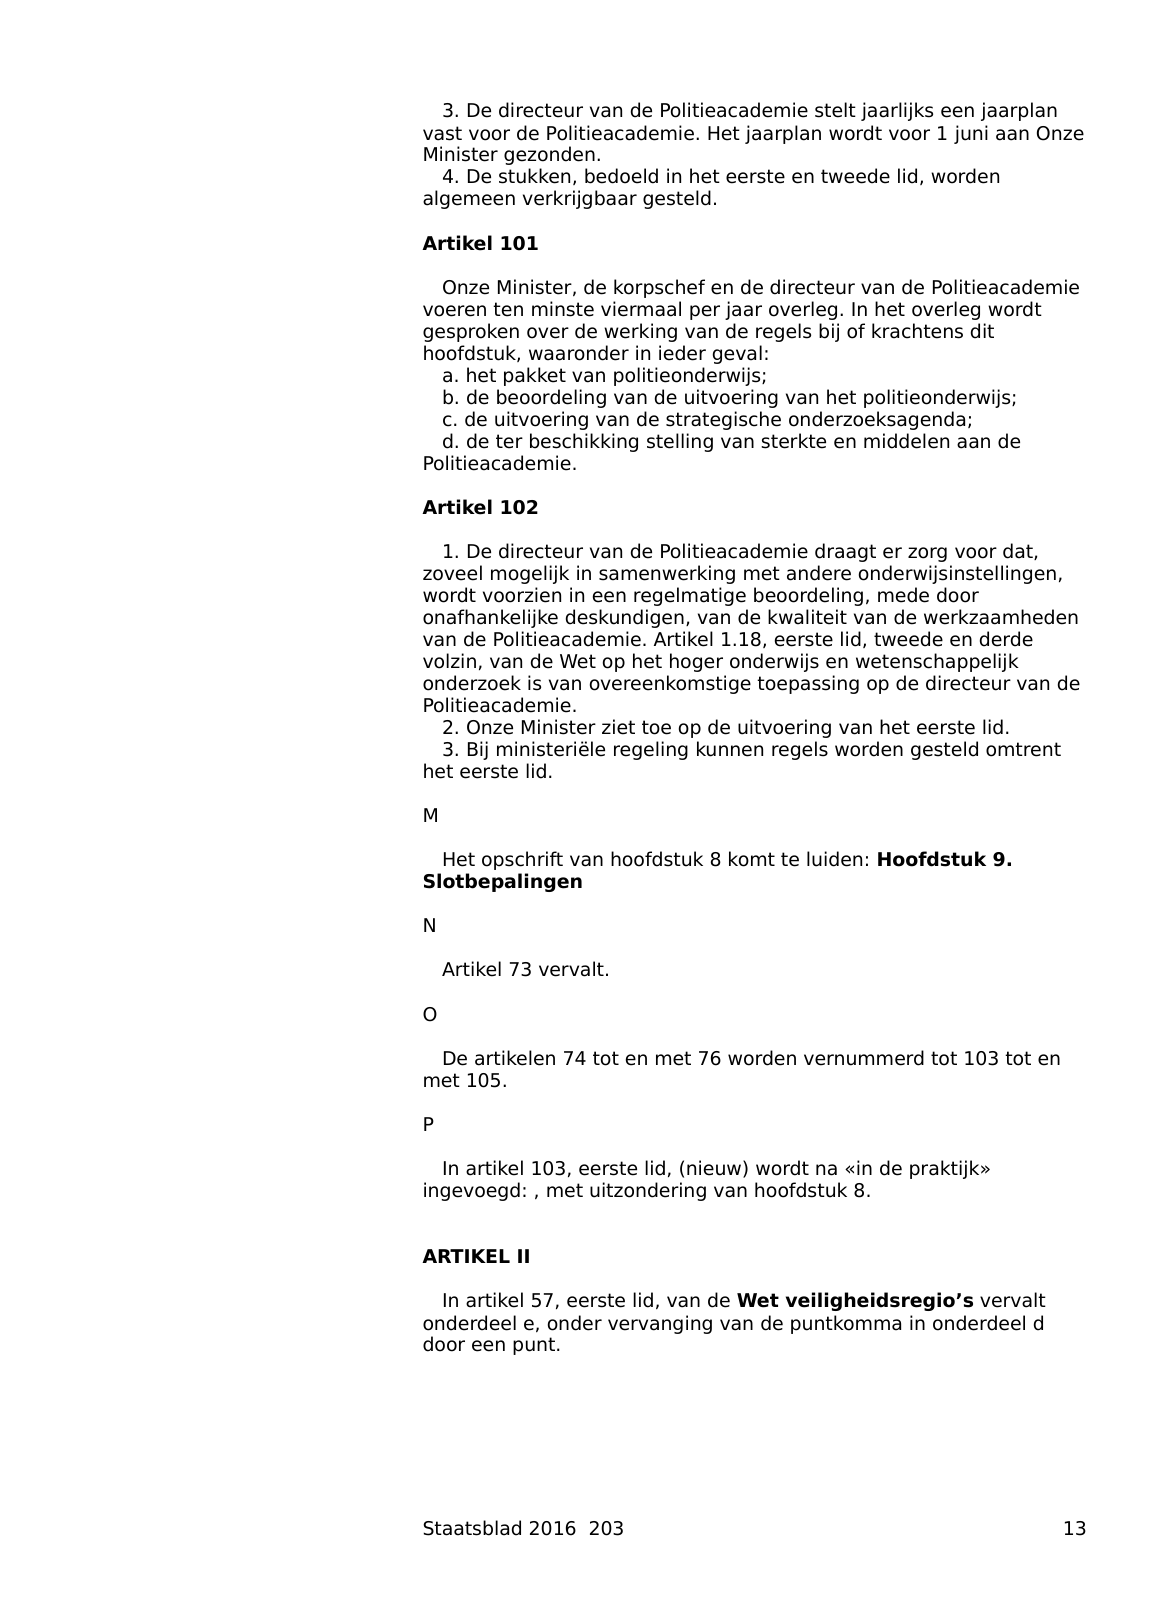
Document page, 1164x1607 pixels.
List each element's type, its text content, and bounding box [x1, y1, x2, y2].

text b. de beoordeling van de uitvoering van het politieonderwijs; [422, 387, 1087, 408]
text Onze Minister, de korpschef en de directeur van de Politieacademie voeren ten minste viermaal per jaar overleg. In het overleg wordt gesproken over de werking van de regels bij of krachtens dit hoofdstuk, waaronder in ieder geval: [422, 277, 1087, 364]
text 3. De directeur van de Politieacademie stelt jaarlijks een jaarplan vast voor de Politieacademie. Het jaarplan wordt voor 1 juni aan Onze Minister gezonden. [422, 100, 1087, 166]
text N [422, 915, 1087, 937]
text 1. De directeur van de Politieacademie draagt er zorg voor dat, zoveel mogelijk in samenwerking met andere onderwijsinstellingen, wordt voorzien in een regelmatige beoordeling, mede door onafhankelijke deskundigen, van de kwaliteit van de werkzaamheden van de Politieacademie. Artikel 1.18, eerste lid, tweede en derde volzin, van de Wet op het hoger onderwijs en wetenschappelijk onderzoek is van overeenkomstige toepassing op de directeur van de Politieacademie. [422, 541, 1087, 717]
text M [422, 805, 1087, 827]
text In artikel 57, eerste lid, van de Wet veiligheidsregio’s vervalt onderdeel e, onder vervanging van de puntkomma in onderdeel d door een punt. [422, 1290, 1087, 1356]
text Het opschrift van hoofdstuk 8 komt te luiden: Hoofdstuk 9. Slotbepalingen [422, 849, 1087, 893]
text P [422, 1114, 1087, 1136]
text a. het pakket van politieonderwijs; [422, 364, 1087, 387]
text In artikel 103, eerste lid, (nieuw) wordt na «in de praktijk» ingevoegd: , met uitzondering van hoofdstuk 8. [422, 1158, 1087, 1202]
subtitle ARTIKEL II [422, 1246, 1087, 1268]
subtitle Artikel 101 [422, 232, 1087, 254]
text O [422, 1003, 1087, 1025]
text d. de ter beschikking stelling van sterkte en middelen aan de Politieacademie. [422, 431, 1087, 474]
text 2. Onze Minister ziet toe op de uitvoering van het eerste lid. [422, 717, 1087, 739]
text 3. Bij ministeriële regeling kunnen regels worden gesteld omtrent het eerste lid. [422, 739, 1087, 783]
text c. de uitvoering van de strategische onderzoeksagenda; [422, 408, 1087, 431]
text De artikelen 74 tot en met 76 worden vernummerd tot 103 tot en met 105. [422, 1048, 1087, 1092]
text 4. De stukken, bedoeld in het eerste en tweede lid, worden algemeen verkrijgbaar gesteld. [422, 166, 1087, 210]
text Artikel 73 vervalt. [422, 959, 1087, 981]
subtitle Artikel 102 [422, 497, 1087, 519]
